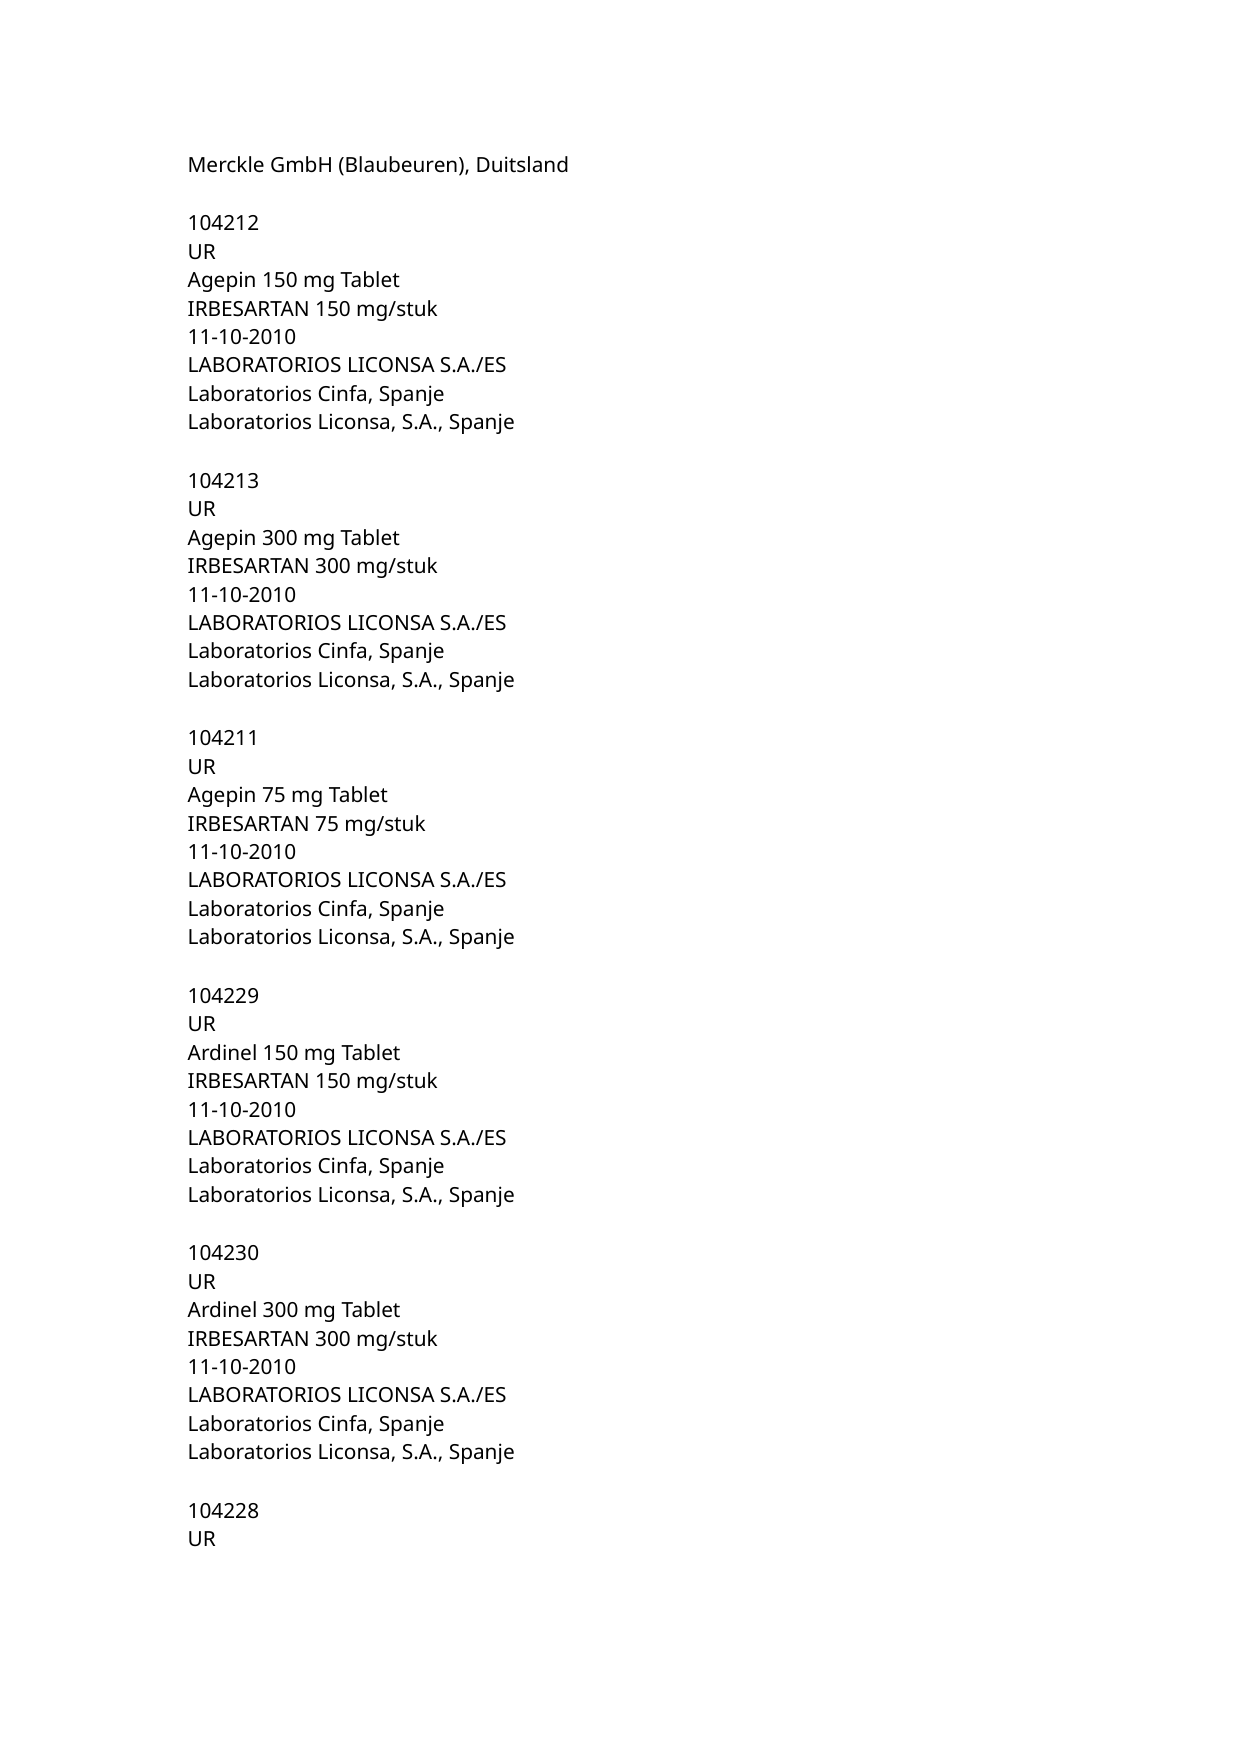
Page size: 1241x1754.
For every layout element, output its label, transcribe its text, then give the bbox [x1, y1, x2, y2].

text Laboratorios Cinfa, Spanje [187, 637, 1053, 665]
text IRBESARTAN 300 mg/stuk [187, 1324, 1053, 1352]
text Laboratorios Cinfa, Spanje [187, 379, 1053, 407]
text IRBESARTAN 75 mg/stuk [187, 809, 1053, 837]
text 104212 [187, 208, 1053, 237]
text Agepin 300 mg Tablet [187, 523, 1053, 551]
text UR [187, 1009, 1053, 1038]
text Laboratorios Cinfa, Spanje [187, 894, 1053, 922]
text 11-10-2010 [187, 322, 1053, 351]
text 104228 [187, 1496, 1053, 1524]
text Laboratorios Liconsa, S.A., Spanje [187, 407, 1053, 436]
text Laboratorios Liconsa, S.A., Spanje [187, 922, 1053, 951]
text IRBESARTAN 150 mg/stuk [187, 294, 1053, 322]
text 104211 [187, 723, 1053, 752]
text LABORATORIOS LICONSA S.A./ES [187, 1123, 1053, 1152]
text Agepin 150 mg Tablet [187, 265, 1053, 294]
text LABORATORIOS LICONSA S.A./ES [187, 608, 1053, 637]
text Agepin 75 mg Tablet [187, 780, 1053, 809]
text 11-10-2010 [187, 1352, 1053, 1381]
text Ardinel 150 mg Tablet [187, 1038, 1053, 1066]
text UR [187, 1524, 1053, 1553]
text 104230 [187, 1238, 1053, 1267]
text Merckle GmbH (Blaubeuren), Duitsland [187, 150, 1053, 178]
text UR [187, 752, 1053, 780]
text LABORATORIOS LICONSA S.A./ES [187, 1381, 1053, 1409]
text Ardinel 300 mg Tablet [187, 1295, 1053, 1324]
text 11-10-2010 [187, 837, 1053, 866]
text Laboratorios Liconsa, S.A., Spanje [187, 665, 1053, 693]
text 104213 [187, 466, 1053, 494]
text LABORATORIOS LICONSA S.A./ES [187, 866, 1053, 894]
text 11-10-2010 [187, 580, 1053, 608]
text UR [187, 237, 1053, 265]
text IRBESARTAN 300 mg/stuk [187, 551, 1053, 580]
text 104229 [187, 981, 1053, 1009]
text Laboratorios Cinfa, Spanje [187, 1409, 1053, 1437]
text 11-10-2010 [187, 1095, 1053, 1123]
text UR [187, 1267, 1053, 1295]
text UR [187, 494, 1053, 523]
text Laboratorios Cinfa, Spanje [187, 1152, 1053, 1180]
text LABORATORIOS LICONSA S.A./ES [187, 351, 1053, 379]
text Laboratorios Liconsa, S.A., Spanje [187, 1180, 1053, 1208]
text Laboratorios Liconsa, S.A., Spanje [187, 1437, 1053, 1466]
text IRBESARTAN 150 mg/stuk [187, 1066, 1053, 1095]
